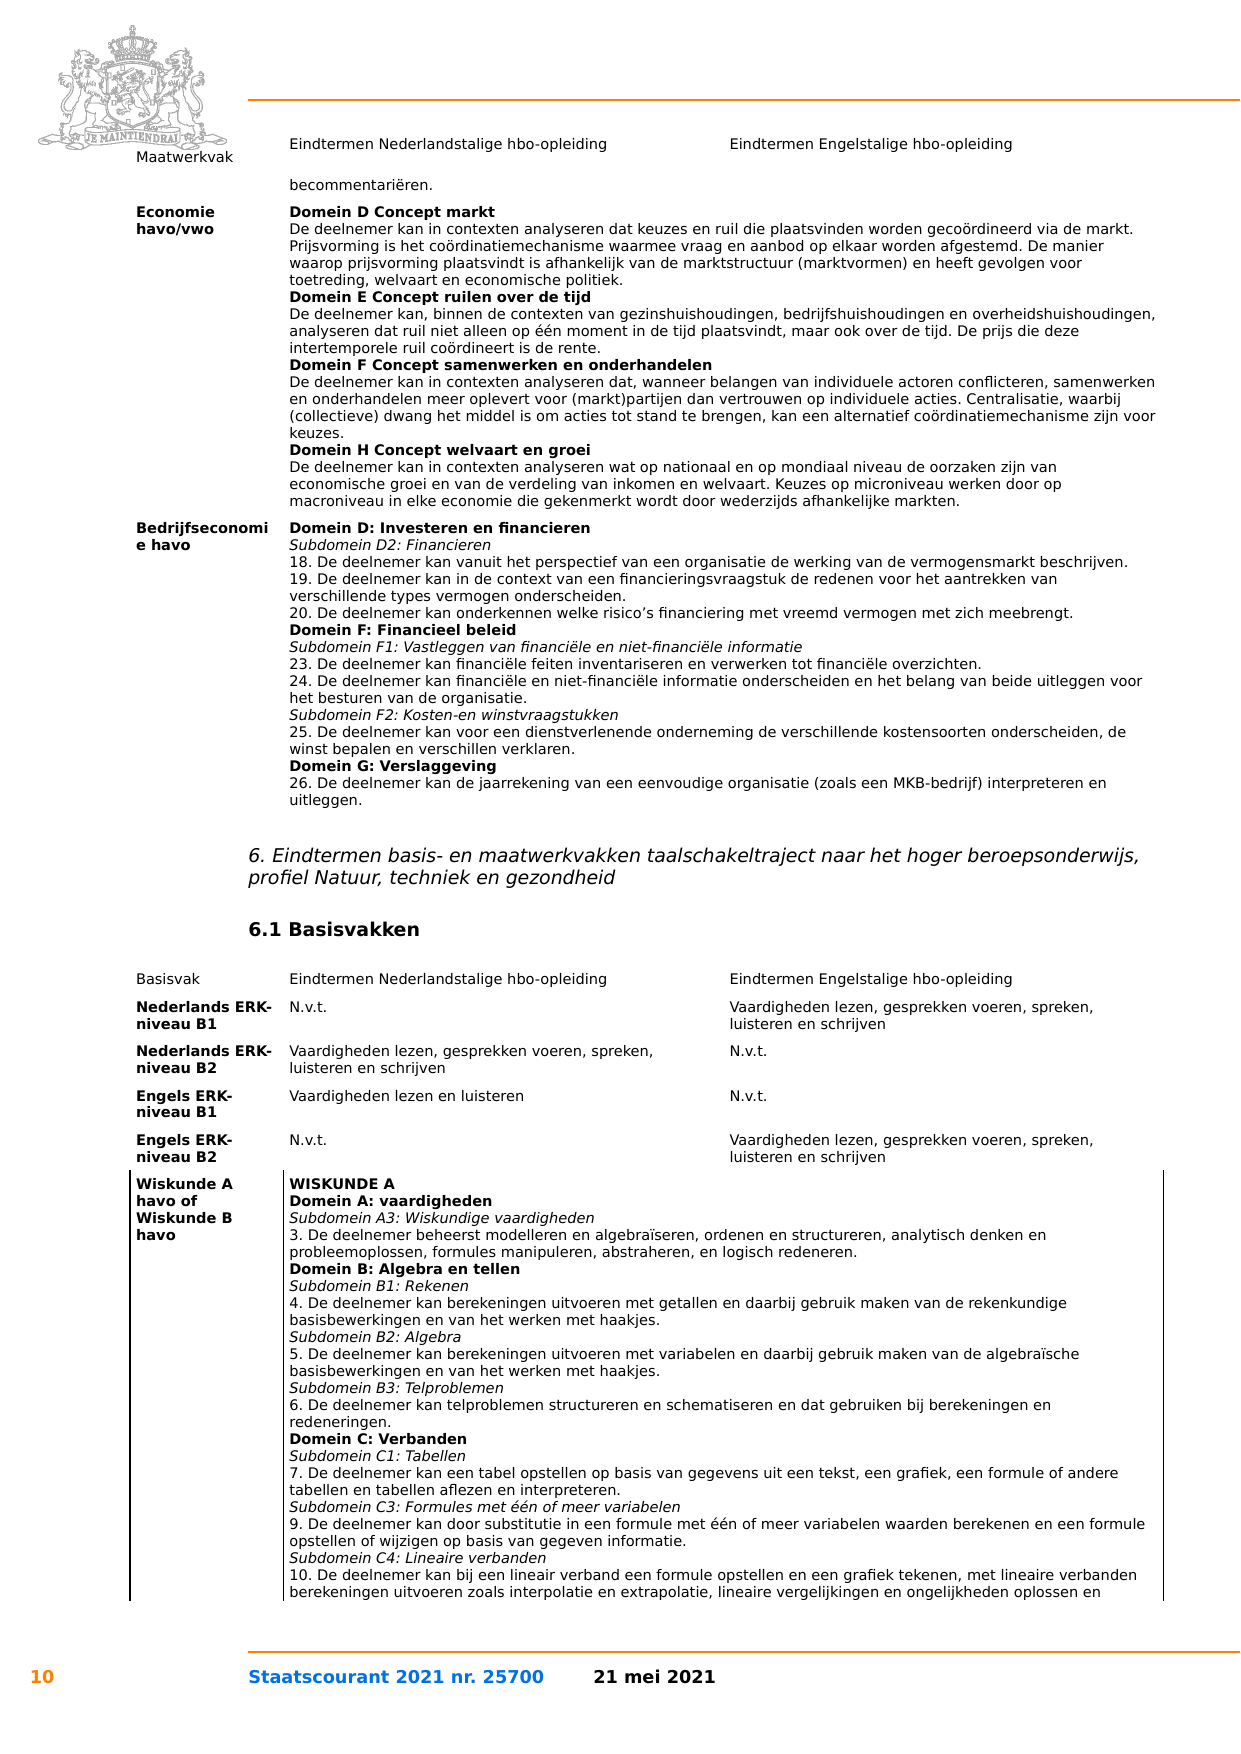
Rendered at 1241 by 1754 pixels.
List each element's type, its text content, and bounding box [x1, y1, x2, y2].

table_cell Domein D Concept markt De deelnemer kan in contexten analyseren dat keuzes en ruil die plaatsvinden worden gecoördineerd via de markt. Prijsvorming is het coördinatiemechanisme waarmee vraag en aanbod op elkaar worden afgestemd. De manier waarop prijsvorming plaatsvindt is afhankelijk van de marktstructuur (marktvormen) en heeft gevolgen voor toetreding, welvaart en economische politiek. Domein E Concept ruilen over de tijd De deelnemer kan, binnen de contexten van gezinshuishoudingen, bedrijfshuishoudingen en overheidshuishoudingen, analyseren dat ruil niet alleen op één moment in de tijd plaatsvindt, maar ook over de tijd. De prijs die deze intertemporele ruil coördineert is de rente. Domein F Concept samenwerken en onderhandelen De deelnemer kan in contexten analyseren dat, wanneer belangen van individuele actoren conflicteren, samenwerken en onderhandelen meer oplevert voor (markt)partijen dan vertrouwen op individuele acties. Centralisatie, waarbij (collectieve) dwang het middel is om acties tot stand te brengen, kan een alternatief coördinatiemechanisme zijn voor keuzes. Domein H Concept welvaart en groei De deelnemer kan in contexten analyseren wat op nationaal en op mondiaal niveau de oorzaken zijn van economische groei en van de verdeling van inkomen en welvaart. Keuzes op microniveau werken door op macroniveau in elke economie die gekenmerkt wordt door wederzijds afhankelijke markten. [284, 200, 1163, 514]
table_cell Domein D: Investeren en financieren Subdomein D2: Financieren 18. De deelnemer kan vanuit het perspectief van een organisatie de werking van de vermogensmarkt beschrijven. 19. De deelnemer kan in de context van een financieringsvraagstuk de redenen voor het aantrekken van verschillende types vermogen onderscheiden. 20. De deelnemer kan onderkennen welke risico’s financiering met vreemd vermogen met zich meebrengt. Domein F: Financieel beleid Subdomein F1: Vastleggen van financiële en niet-financiële informatie 23. De deelnemer kan financiële feiten inventariseren en verwerken tot financiële overzichten. 24. De deelnemer kan financiële en niet-financiële informatie onderscheiden en het belang van beide uitleggen voor het besturen van de organisatie. Subdomein F2: Kosten-en winstvraagstukken 25. De deelnemer kan voor een dienstverlenende onderneming de verschillende kostensoorten onderscheiden, de winst bepalen en verschillen verklaren. Domein G: Verslaggeving 26. De deelnemer kan de jaarrekening van een eenvoudige organisatie (zoals een MKB-bedrijf) interpreteren en uitleggen. [284, 516, 1163, 813]
table_header Basisvak [131, 967, 283, 993]
table_cell becommentariëren. [284, 172, 1163, 198]
table_cell [131, 172, 283, 198]
subtitle 6. Eindtermen basis- en maatwerkvakken taalschakeltraject naar het hoger beroepsonderwijs, profiel Natuur, techniek en gezondheid [248, 844, 1163, 888]
picture [38, 25, 227, 150]
table_cell Vaardigheden lezen en luisteren [284, 1083, 723, 1126]
table_cell N.v.t. [284, 994, 723, 1037]
table_cell Nederlands ERK-niveau B2 [131, 1038, 283, 1082]
table_cell Economie havo/vwo [131, 200, 283, 514]
table_cell N.v.t. [724, 1038, 1163, 1082]
table_cell WISKUNDE A Domein A: vaardigheden Subdomein A3: Wiskundige vaardigheden 3. De deelnemer beheerst modelleren en algebraïseren, ordenen en structureren, analytisch denken en probleemoplossen, formules manipuleren, abstraheren, en logisch redeneren. Domein B: Algebra en tellen Subdomein B1: Rekenen 4. De deelnemer kan berekeningen uitvoeren met getallen en daarbij gebruik maken van de rekenkundige basisbewerkingen en van het werken met haakjes. Subdomein B2: Algebra 5. De deelnemer kan berekeningen uitvoeren met variabelen en daarbij gebruik maken van de algebraïsche basisbewerkingen en van het werken met haakjes. Subdomein B3: Telproblemen 6. De deelnemer kan telproblemen structureren en schematiseren en dat gebruiken bij berekeningen en redeneringen. Domein C: Verbanden Subdomein C1: Tabellen 7. De deelnemer kan een tabel opstellen op basis van gegevens uit een tekst, een grafiek, een formule of andere tabellen en tabellen aflezen en interpreteren. Subdomein C3: Formules met één of meer variabelen 9. De deelnemer kan door substitutie in een formule met één of meer variabelen waarden berekenen en een formule opstellen of wijzigen op basis van gegeven informatie. Subdomein C4: Lineaire verbanden 10. De deelnemer kan bij een lineair verband een formule opstellen en een grafiek tekenen, met lineaire verbanden berekeningen uitvoeren zoals interpolatie en extrapolatie, lineaire vergelijkingen en ongelijkheden oplossen en [284, 1171, 1163, 1601]
table_cell N.v.t. [284, 1127, 723, 1170]
table_cell Vaardigheden lezen, gesprekken voeren, spreken, luisteren en schrijven [724, 994, 1163, 1037]
table_cell Wiskunde A havo of Wiskunde B havo [131, 1171, 283, 1601]
table_cell Vaardigheden lezen, gesprekken voeren, spreken, luisteren en schrijven [724, 1127, 1163, 1170]
table_header Maatwerkvak [131, 131, 283, 171]
table_header Eindtermen Nederlandstalige hbo-opleiding [284, 131, 723, 171]
table_header Eindtermen Engelstalige hbo-opleiding [724, 131, 1163, 171]
subtitle 6.1 Basisvakken [248, 918, 1163, 941]
table_cell Nederlands ERK-niveau B1 [131, 994, 283, 1037]
table_cell Engels ERK-niveau B2 [131, 1127, 283, 1170]
table_cell Vaardigheden lezen, gesprekken voeren, spreken, luisteren en schrijven [284, 1038, 723, 1082]
table_cell Bedrijfseconomie havo [131, 516, 283, 813]
table_header Eindtermen Nederlandstalige hbo-opleiding [284, 967, 723, 993]
table_header Eindtermen Engelstalige hbo-opleiding [724, 967, 1163, 993]
table_cell Engels ERK-niveau B1 [131, 1083, 283, 1126]
table_cell N.v.t. [724, 1083, 1163, 1126]
